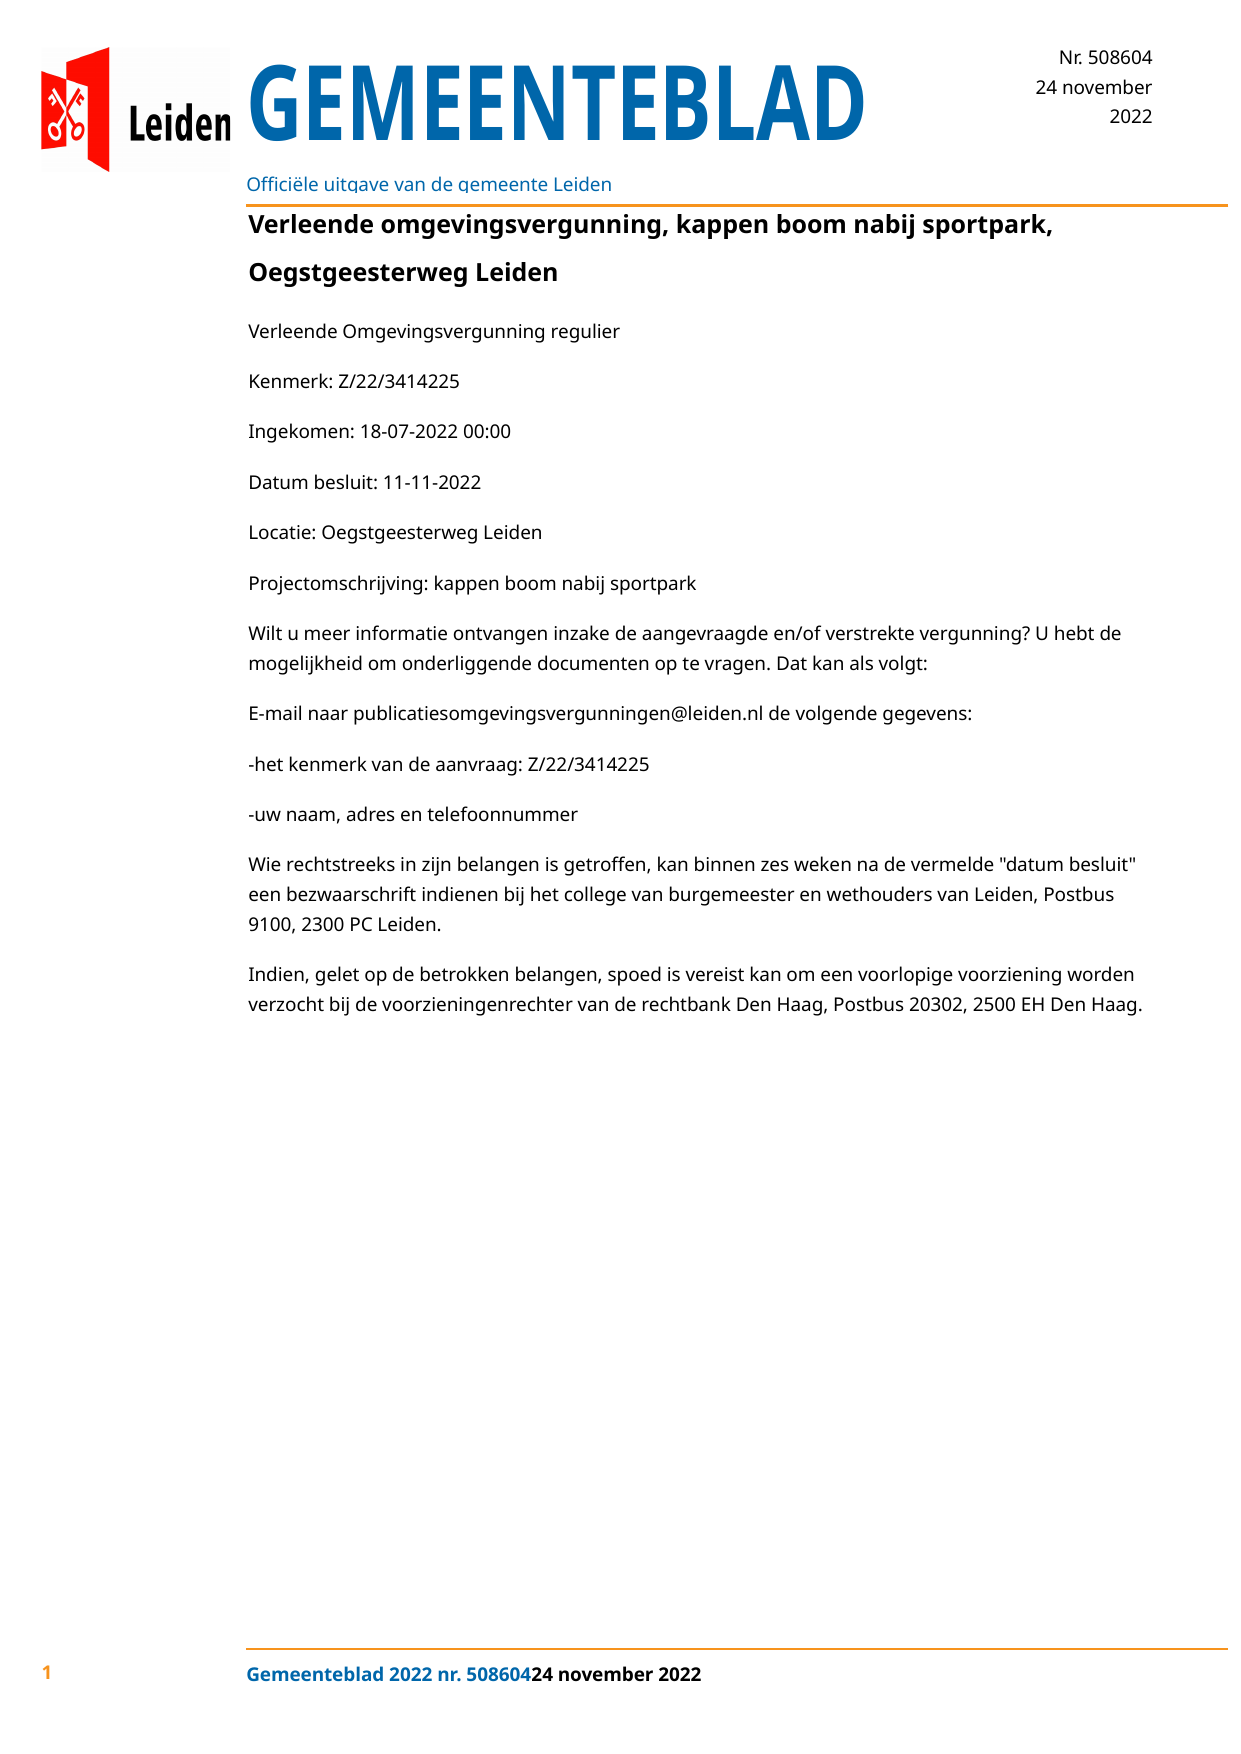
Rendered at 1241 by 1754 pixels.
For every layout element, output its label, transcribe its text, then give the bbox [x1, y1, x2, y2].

text Wilt u meer informatie ontvangen inzake de aangevraagde en/of verstrekte vergunning? U hebt de mogelijkheid om onderliggende documenten op te vragen. Dat kan als volgt: [248, 620, 1152, 676]
text Verleende Omgevingsvergunning regulier [248, 318, 1152, 344]
picture [41, 47, 231, 172]
text Locatie: Oegstgeesterweg Leiden [248, 519, 1152, 545]
text Projectomschrijving: kappen boom nabij sportpark [248, 570, 1152, 596]
text Datum besluit: 11-11-2022 [248, 469, 1152, 495]
text Verleende omgevingsvergunning, kappen boom nabij sportpark, Oegstgeesterweg Leiden [248, 207, 1152, 288]
text Kenmerk: Z/22/3414225 [248, 368, 1152, 394]
text Ingekomen: 18-07-2022 00:00 [248, 419, 1152, 444]
text -het kenmerk van de aanvraag: Z/22/3414225 [248, 751, 1152, 777]
text -uw naam, adres en telefoonnummer [248, 801, 1152, 827]
text Wie rechtstreeks in zijn belangen is getroffen, kan binnen zes weken na de vermelde "datum besluit" een bezwaarschrift indienen bij het college van burgemeester en wethouders van Leiden, Postbus 9100, 2300 PC Leiden. [248, 852, 1152, 937]
text E-mail naar publicatiesomgevingsvergunningen@leiden.nl de volgende gegevens: [248, 700, 1152, 726]
text Indien, gelet op de betrokken belangen, spoed is vereist kan om een voorlopige voorziening worden verzocht bij de voorzieningenrechter van de rechtbank Den Haag, Postbus 20302, 2500 EH Den Haag. [248, 961, 1152, 1017]
